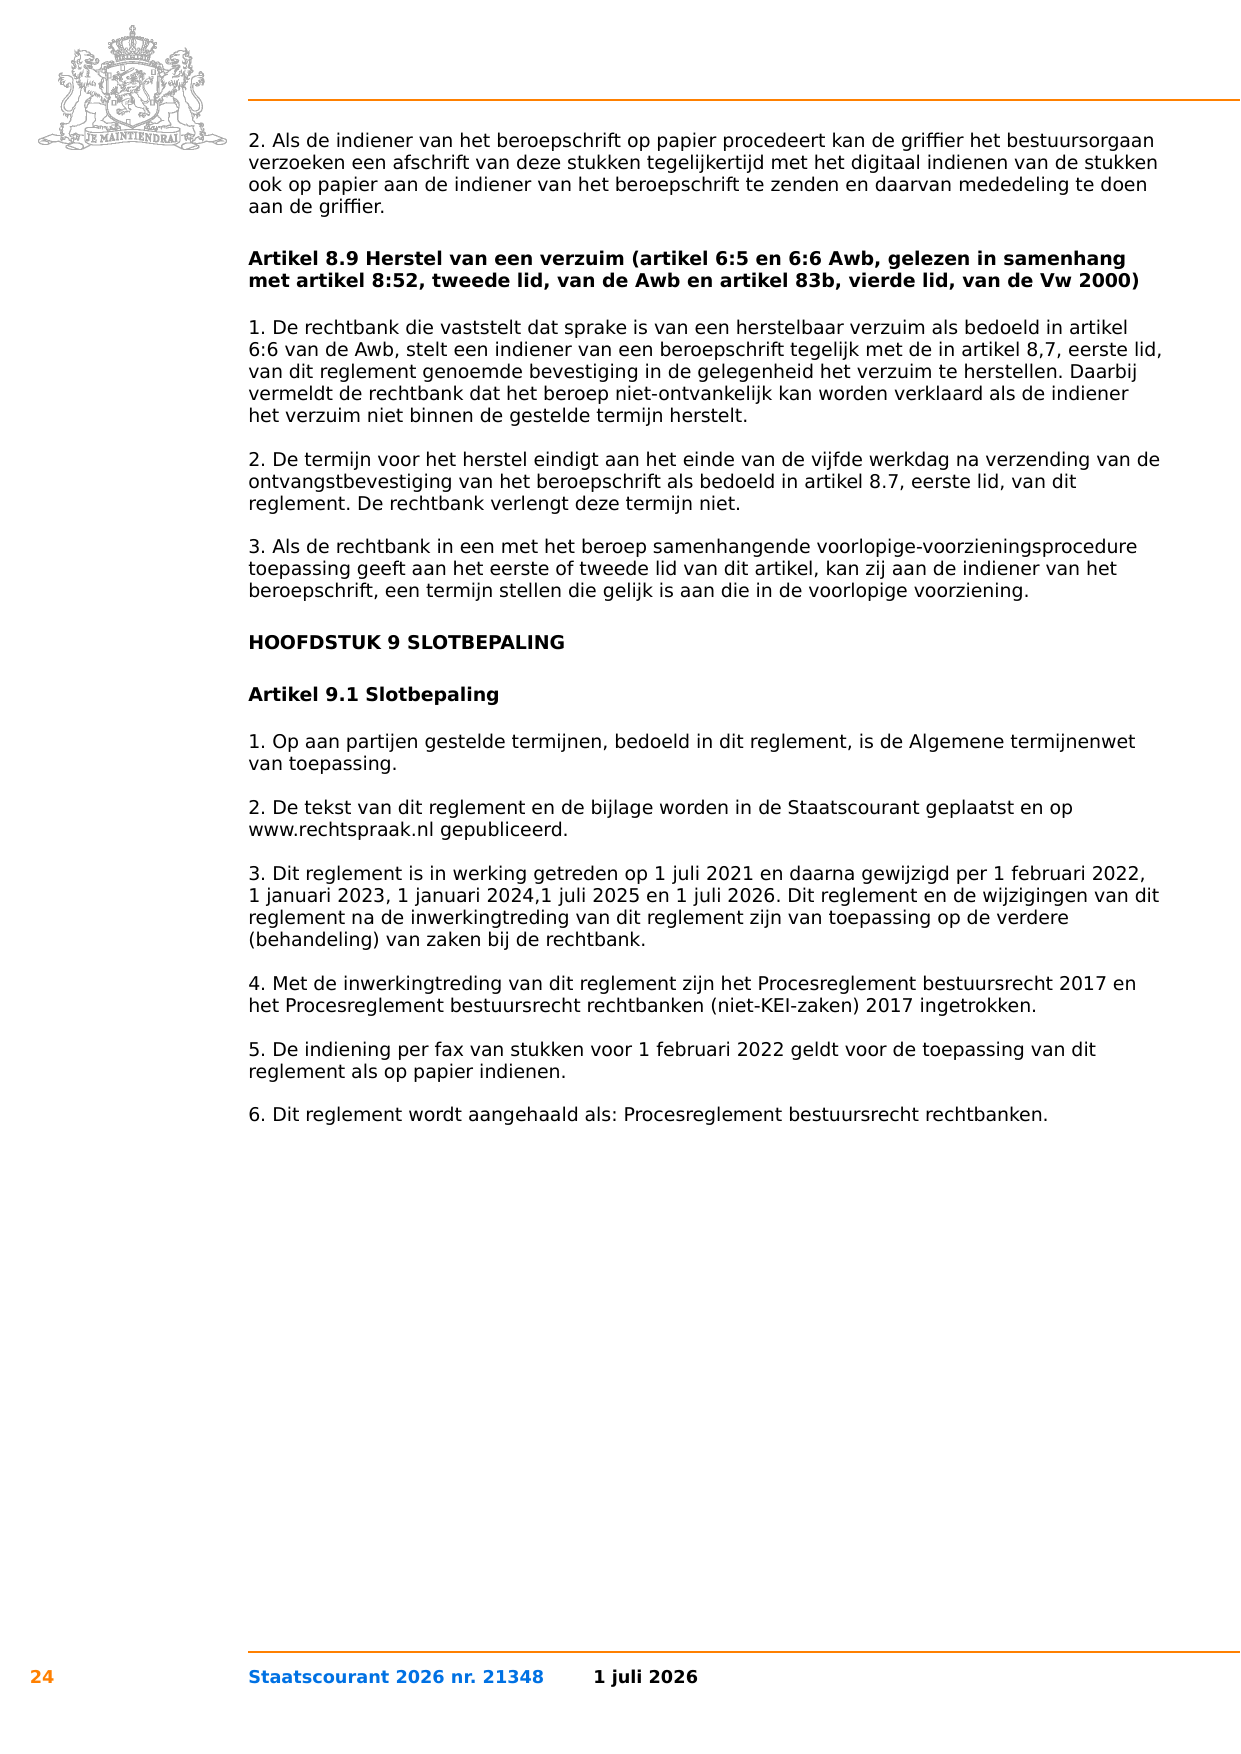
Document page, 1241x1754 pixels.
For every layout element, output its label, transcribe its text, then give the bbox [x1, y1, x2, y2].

subtitle Artikel 9.1 Slotbepaling [248, 684, 1163, 706]
text 1. De rechtbank die vaststelt dat sprake is van een herstelbaar verzuim als bedoeld in artikel 6:6 van de Awb, stelt een indiener van een beroepschrift tegelijk met de in artikel 8,7, eerste lid, van dit reglement genoemde bevestiging in de gelegenheid het verzuim te herstellen. Daarbij vermeldt de rechtbank dat het beroep niet-ontvankelijk kan worden verklaard als de indiener het verzuim niet binnen de gestelde termijn herstelt. [248, 317, 1163, 427]
subtitle Artikel 8.9 Herstel van een verzuim (artikel 6:5 en 6:6 Awb, gelezen in samenhang met artikel 8:52, tweede lid, van de Awb en artikel 83b, vierde lid, van de Vw 2000) [248, 248, 1163, 292]
text 5. De indiening per fax van stukken voor 1 februari 2022 geldt voor de toepassing van dit reglement als op papier indienen. [248, 1038, 1163, 1082]
picture [38, 25, 227, 150]
text 3. Als de rechtbank in een met het beroep samenhangende voorlopige-voorzieningsprocedure toepassing geeft aan het eerste of tweede lid van dit artikel, kan zij aan de indiener van het beroepschrift, een termijn stellen die gelijk is aan die in de voorlopige voorziening. [248, 536, 1163, 602]
text 3. Dit reglement is in werking getreden op 1 juli 2021 en daarna gewijzigd per 1 februari 2022, 1 januari 2023, 1 januari 2024,1 juli 2025 en 1 juli 2026. Dit reglement en de wijzigingen van dit reglement na de inwerkingtreding van dit reglement zijn van toepassing op de verdere (behandeling) van zaken bij de rechtbank. [248, 863, 1163, 951]
subtitle HOOFDSTUK 9 SLOTBEPALING [248, 632, 1163, 654]
text 4. Met de inwerkingtreding van dit reglement zijn het Procesreglement bestuursrecht 2017 en het Procesreglement bestuursrecht rechtbanken (niet-KEI-zaken) 2017 ingetrokken. [248, 973, 1163, 1017]
text 2. De termijn voor het herstel eindigt aan het einde van de vijfde werkdag na verzending van de ontvangstbevestiging van het beroepschrift als bedoeld in artikel 8.7, eerste lid, van dit reglement. De rechtbank verlengt deze termijn niet. [248, 448, 1163, 514]
text 2. Als de indiener van het beroepschrift op papier procedeert kan de griffier het bestuursorgaan verzoeken een afschrift van deze stukken tegelijkertijd met het digitaal indienen van de stukken ook op papier aan de indiener van het beroepschrift te zenden en daarvan mededeling te doen aan de griffier. [248, 130, 1163, 218]
text 1. Op aan partijen gestelde termijnen, bedoeld in dit reglement, is de Algemene termijnenwet van toepassing. [248, 731, 1163, 775]
text 6. Dit reglement wordt aangehaald als: Procesreglement bestuursrecht rechtbanken. [248, 1104, 1163, 1126]
text 2. De tekst van dit reglement en de bijlage worden in de Staatscourant geplaatst en op www.rechtspraak.nl gepubliceerd. [248, 797, 1163, 841]
